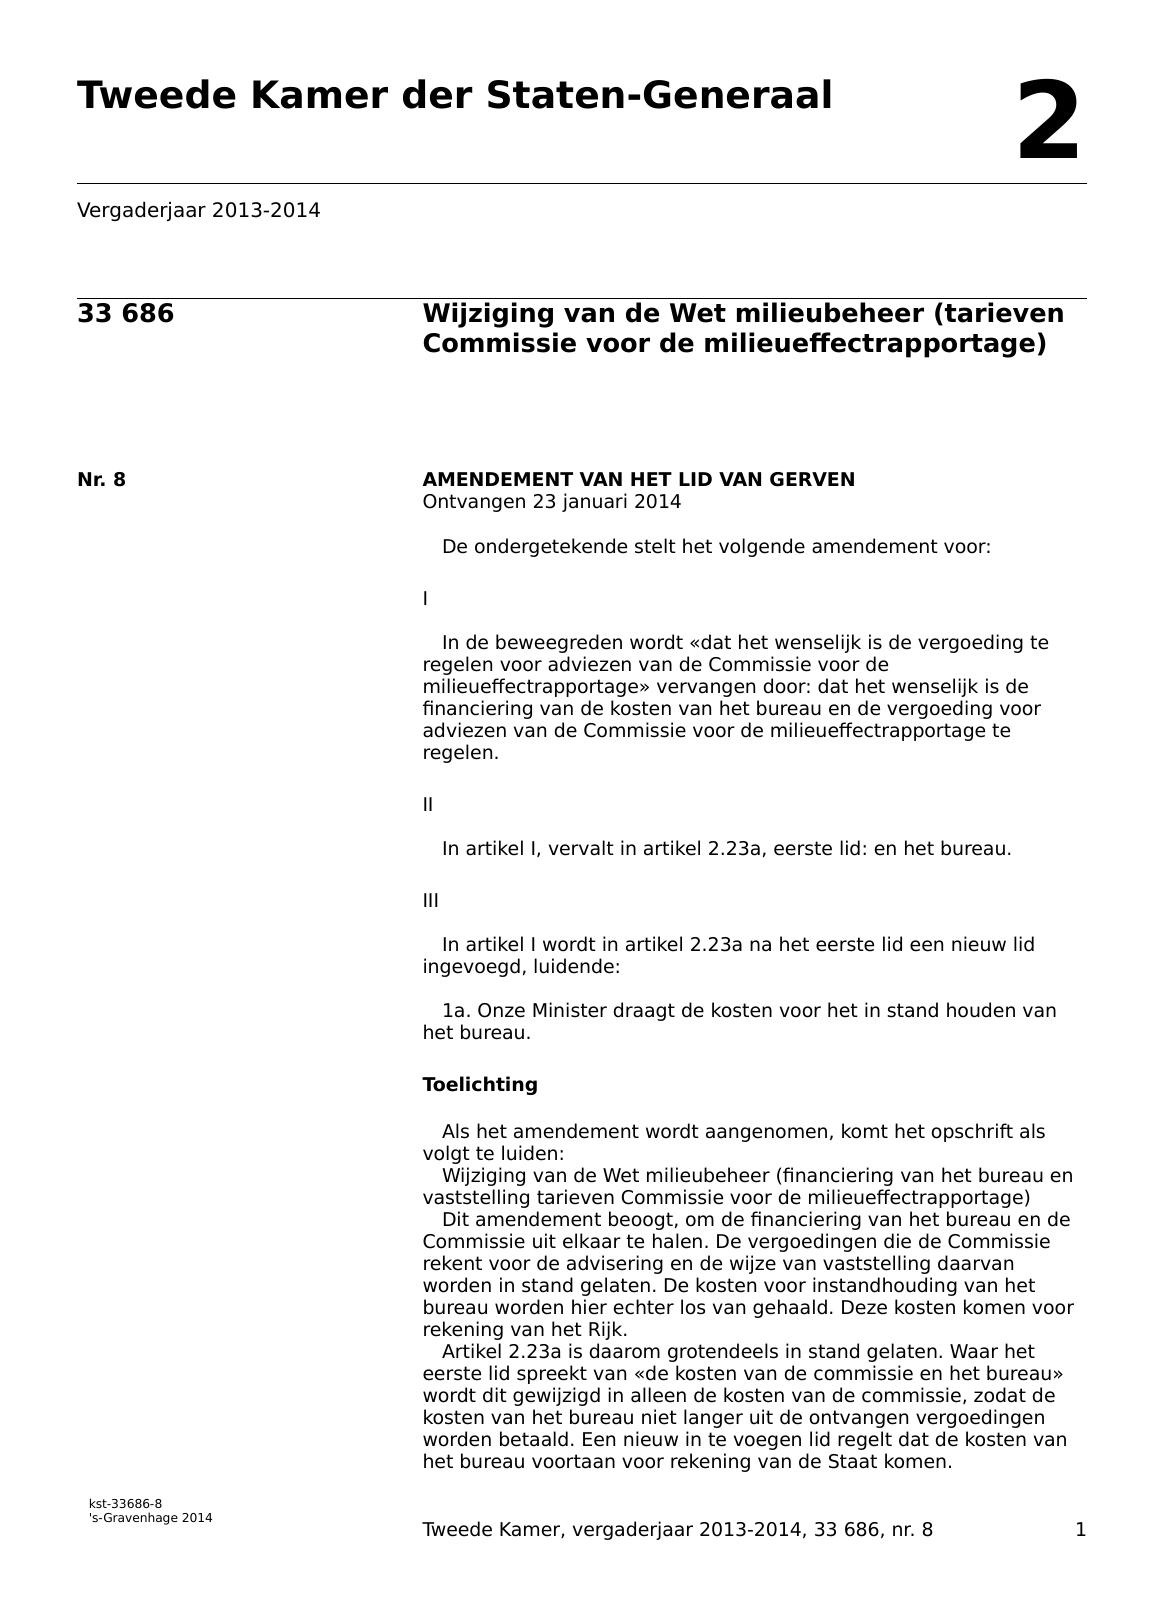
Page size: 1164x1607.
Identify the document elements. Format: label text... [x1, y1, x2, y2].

table_header 2 [886, 59, 1087, 183]
text In de beweegreden wordt «dat het wenselijk is de vergoeding te regelen voor adviezen van de Commissie voor de milieueffectrapportage» vervangen door: dat het wenselijk is de financiering van de kosten van het bureau en de vergoeding voor adviezen van de Commissie voor de milieueffectrapportage te regelen. [422, 632, 1087, 763]
text Wijziging van de Wet milieubeheer (financiering van het bureau en vaststelling tarieven Commissie voor de milieueffectrapportage) [422, 1165, 1087, 1209]
text In artikel I wordt in artikel 2.23a na het eerste lid een nieuw lid ingevoegd, luidende: [422, 934, 1087, 978]
table_header Tweede Kamer der Staten-Generaal [77, 59, 886, 183]
text Artikel 2.23a is daarom grotendeels in stand gelaten. Waar het eerste lid spreekt van «de kosten van de commissie en het bureau» wordt dit gewijzigd in alleen de kosten van de commissie, zodat de kosten van het bureau niet langer uit de ontvangen vergoedingen worden betaald. Een nieuw in te voegen lid regelt dat de kosten van het bureau voortaan voor rekening van de Staat komen. [422, 1341, 1087, 1473]
subtitle II [422, 793, 1087, 816]
text Dit amendement beoogt, om de financiering van het bureau en de Commissie uit elkaar te halen. De vergoedingen die de Commissie rekent voor de advisering en de wijze van vaststelling daarvan worden in stand gelaten. De kosten voor instandhouding van het bureau worden hier echter los van gehaald. Deze kosten komen voor rekening van het Rijk. [422, 1209, 1087, 1341]
text Als het amendement wordt aangenomen, komt het opschrift als volgt te luiden: [422, 1121, 1087, 1165]
subtitle III [422, 890, 1087, 912]
subtitle Nr. 8 AMENDEMENT VAN HET LID VAN GERVEN [77, 469, 1087, 491]
subtitle I [422, 587, 1087, 609]
subtitle 33 686 Wijziging van de Wet milieubeheer (tarieven Commissie voor de milieueffectrapportage) [77, 299, 1087, 358]
text 's-Gravenhage 2014 [88, 1511, 323, 1525]
table_cell Vergaderjaar 2013-2014 [77, 184, 1087, 298]
text De ondergetekende stelt het volgende amendement voor: [422, 536, 1087, 557]
text In artikel I, vervalt in artikel 2.23a, eerste lid: en het bureau. [422, 838, 1087, 860]
subtitle Toelichting [422, 1074, 1087, 1096]
text Ontvangen 23 januari 2014 [422, 491, 1087, 513]
text 1a. Onze Minister draagt de kosten voor het in stand houden van het bureau. [422, 1000, 1087, 1044]
text kst-33686-8 [88, 1497, 323, 1511]
